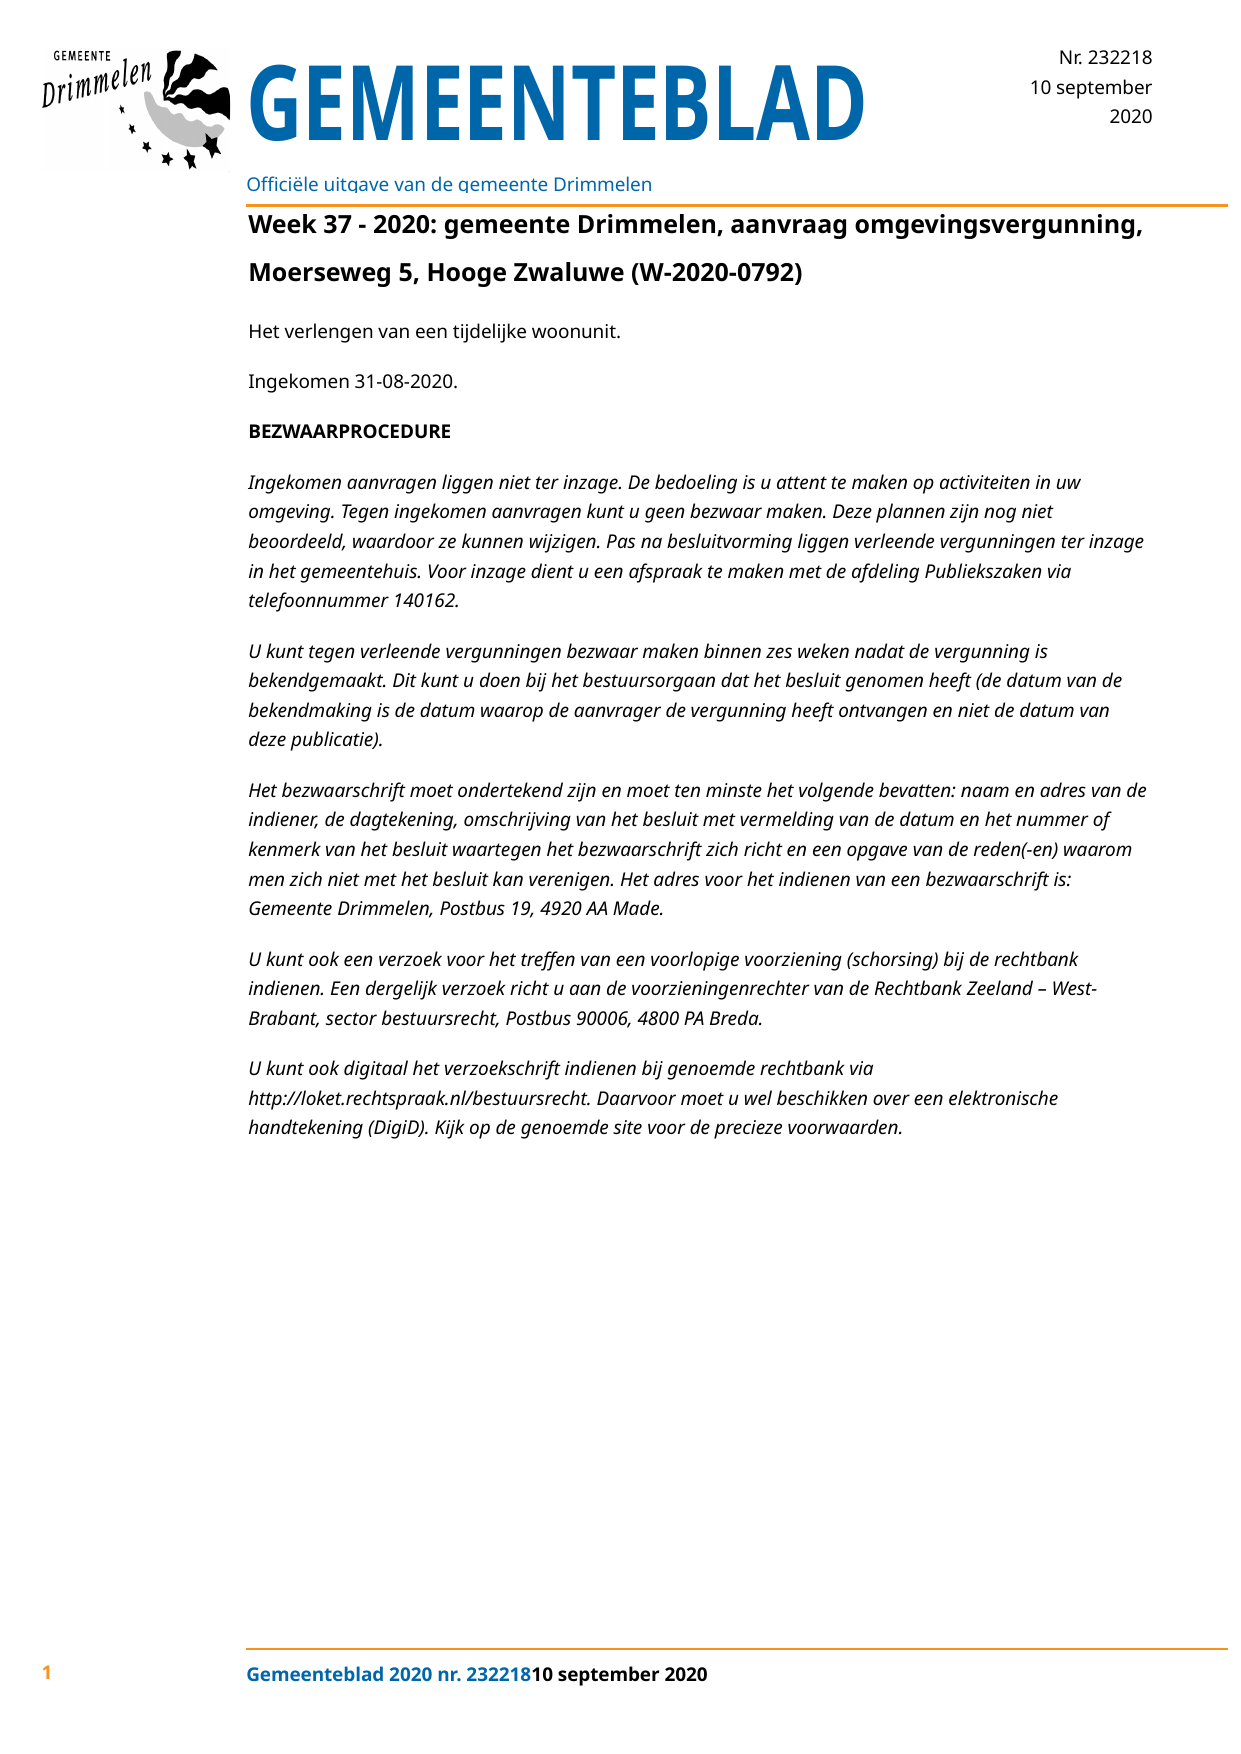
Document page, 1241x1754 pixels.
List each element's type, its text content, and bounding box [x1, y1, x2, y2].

text U kunt tegen verleende vergunningen bezwaar maken binnen zes weken nadat de vergunning is bekendgemaakt. Dit kunt u doen bij het bestuursorgaan dat het besluit genomen heeft (de datum van de bekendmaking is de datum waarop de aanvrager de vergunning heeft ontvangen en niet de datum van deze publicatie). [248, 638, 1152, 752]
text Week 37 - 2020: gemeente Drimmelen, aanvraag omgevingsvergunning, Moerseweg 5, Hooge Zwaluwe (W-2020-0792) [248, 207, 1152, 288]
text Ingekomen aanvragen liggen niet ter inzage. De bedoeling is u attent te maken op activiteiten in uw omgeving. Tegen ingekomen aanvragen kunt u geen bezwaar maken. Deze plannen zijn nog niet beoordeeld, waardoor ze kunnen wijzigen. Pas na besluitvorming liggen verleende vergunningen ter inzage in het gemeentehuis. Voor inzage dient u een afspraak te maken met de afdeling Publiekszaken via telefoonnummer 140162. [248, 469, 1152, 613]
text Het verlengen van een tijdelijke woonunit. [248, 318, 1152, 344]
text BEZWAARPROCEDURE [248, 419, 1152, 444]
text Het bezwaarschrift moet ondertekend zijn en moet ten minste het volgende bevatten: naam en adres van de indiener, de dagtekening, omschrijving van het besluit met vermelding van de datum en het nummer of kenmerk van het besluit waartegen het bezwaarschrift zich richt en een opgave van de reden(-en) waarom men zich niet met het besluit kan verenigen. Het adres voor het indienen van een bezwaarschrift is: Gemeente Drimmelen, Postbus 19, 4920 AA Made. [248, 777, 1152, 921]
text U kunt ook digitaal het verzoekschrift indienen bij genoemde rechtbank via http://loket.rechtspraak.nl/bestuursrecht. Daarvoor moet u wel beschikken over een elektronische handtekening (DigiD). Kijk op de genoemde site voor de precieze voorwaarden. [248, 1055, 1152, 1140]
text Ingekomen 31-08-2020. [248, 368, 1152, 394]
picture [41, 47, 231, 172]
text U kunt ook een verzoek voor het treffen van een voorlopige voorziening (schorsing) bij de rechtbank indienen. Een dergelijk verzoek richt u aan de voorzieningenrechter van de Rechtbank Zeeland – West-Brabant, sector bestuursrecht, Postbus 90006, 4800 PA Breda. [248, 946, 1152, 1031]
